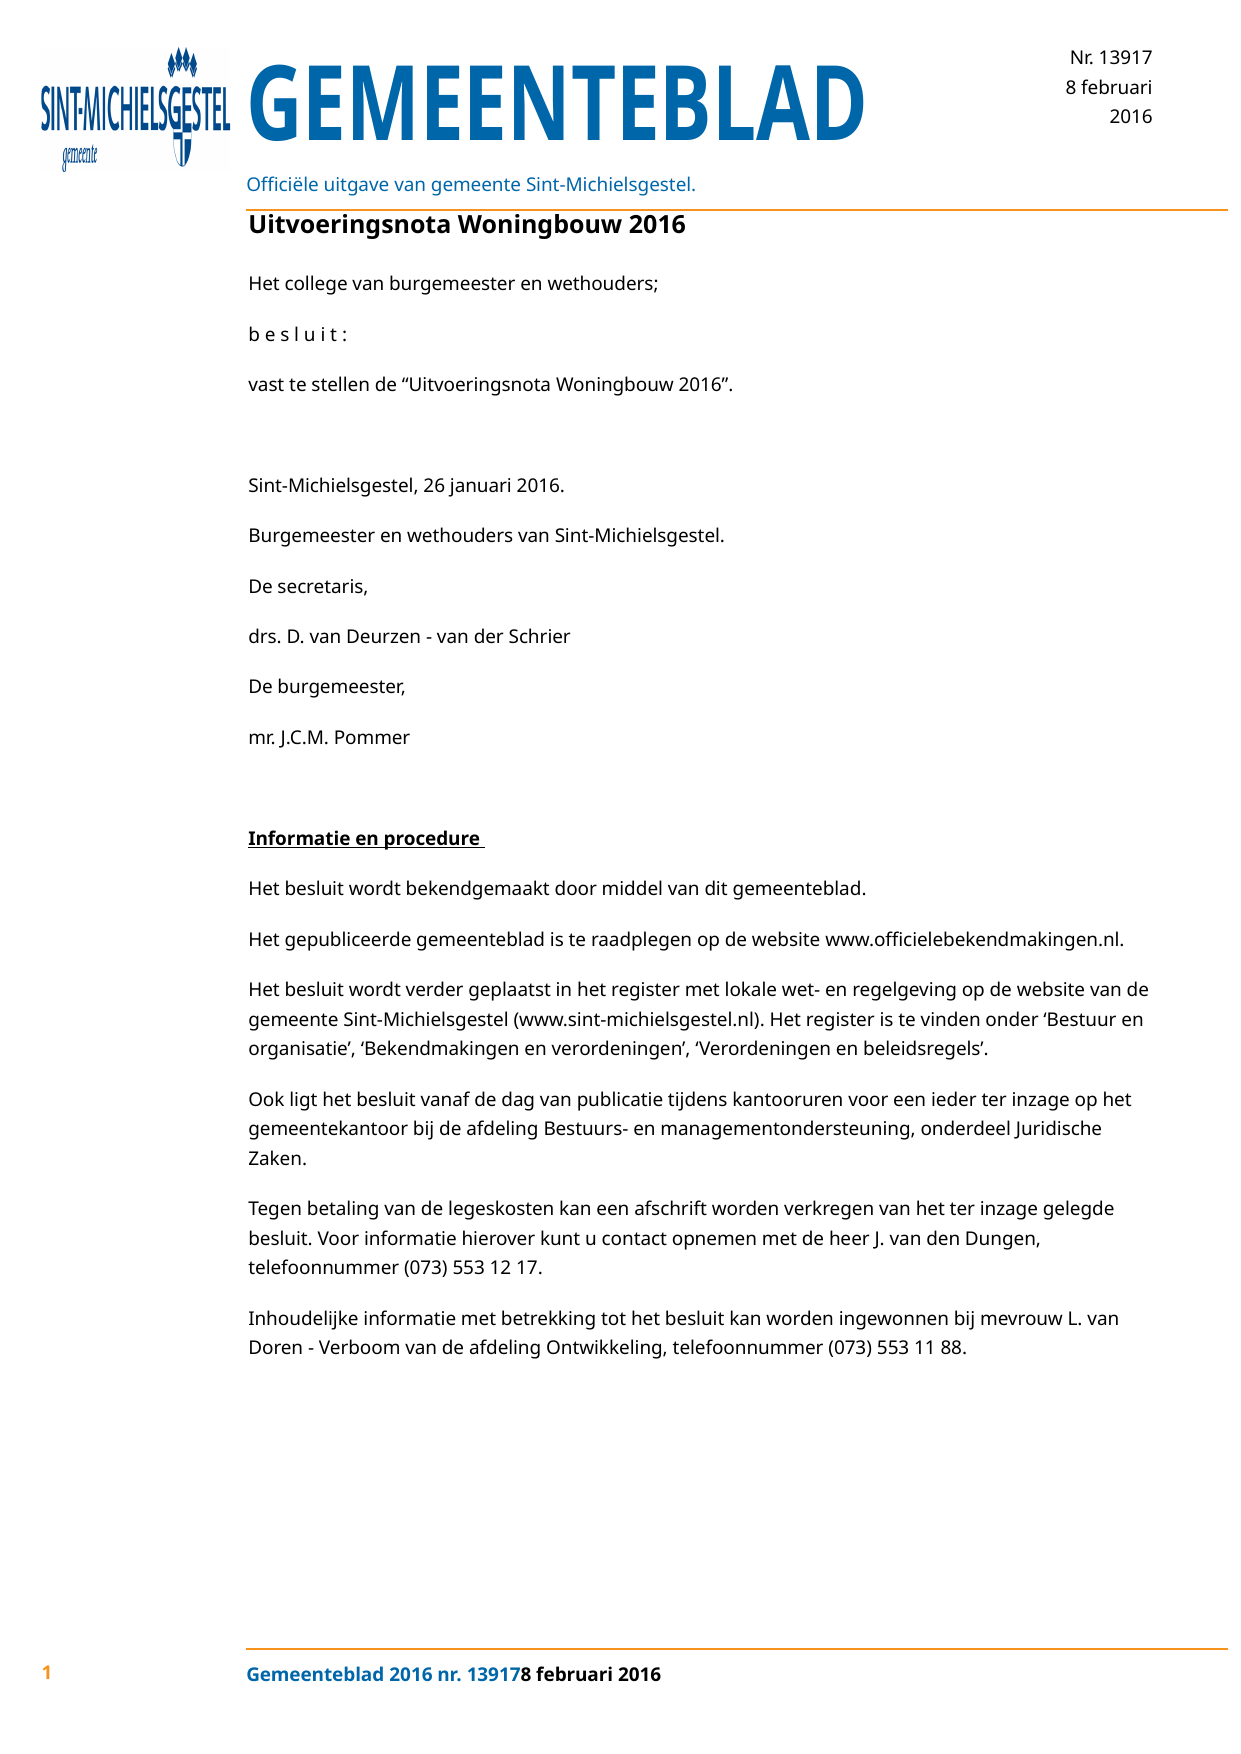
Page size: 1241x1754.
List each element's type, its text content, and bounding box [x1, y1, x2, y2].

text Tegen betaling van de legeskosten kan een afschrift worden verkregen van het ter inzage gelegde besluit. Voor informatie hierover kunt u contact opnemen met de heer J. van den Dungen, telefoonnummer (073) 553 12 17. [248, 1195, 1152, 1280]
text drs. D. van Deurzen - van der Schrier [248, 623, 1152, 649]
text Het gepubliceerde gemeenteblad is te raadplegen op de website www.officielebekendmakingen.nl. [248, 926, 1152, 951]
text Het college van burgemeester en wethouders; [248, 270, 1152, 296]
text mr. J.C.M. Pommer [248, 724, 1152, 750]
text De burgemeester, [248, 674, 1152, 699]
text Burgemeester en wethouders van Sint-Michielsgestel. [248, 522, 1152, 548]
text Inhoudelijke informatie met betrekking tot het besluit kan worden ingewonnen bij mevrouw L. van Doren - Verboom van de afdeling Ontwikkeling, telefoonnummer (073) 553 11 88. [248, 1305, 1152, 1360]
text Informatie en procedure [248, 825, 1152, 851]
text Sint-Michielsgestel, 26 januari 2016. [248, 472, 1152, 498]
text Ook ligt het besluit vanaf de dag van publicatie tijdens kantooruren voor een ieder ter inzage op het gemeentekantoor bij de afdeling Bestuurs- en managementondersteuning, onderdeel Juridische Zaken. [248, 1086, 1152, 1171]
text Het besluit wordt bekendgemaakt door middel van dit gemeenteblad. [248, 875, 1152, 901]
text vast te stellen de “Uitvoeringsnota Woningbouw 2016”. [248, 371, 1152, 397]
text Het besluit wordt verder geplaatst in het register met lokale wet- en regelgeving op de website van de gemeente Sint-Michielsgestel (www.sint-michielsgestel.nl). Het register is te vinden onder ‘Bestuur en organisatie’, ‘Bekendmakingen en verordeningen’, ‘Verordeningen en beleidsregels’. [248, 976, 1152, 1061]
text Uitvoeringsnota Woningbouw 2016 [248, 211, 1152, 241]
picture [41, 47, 231, 172]
text De secretaris, [248, 573, 1152, 598]
text b e s l u i t : [248, 321, 1152, 346]
